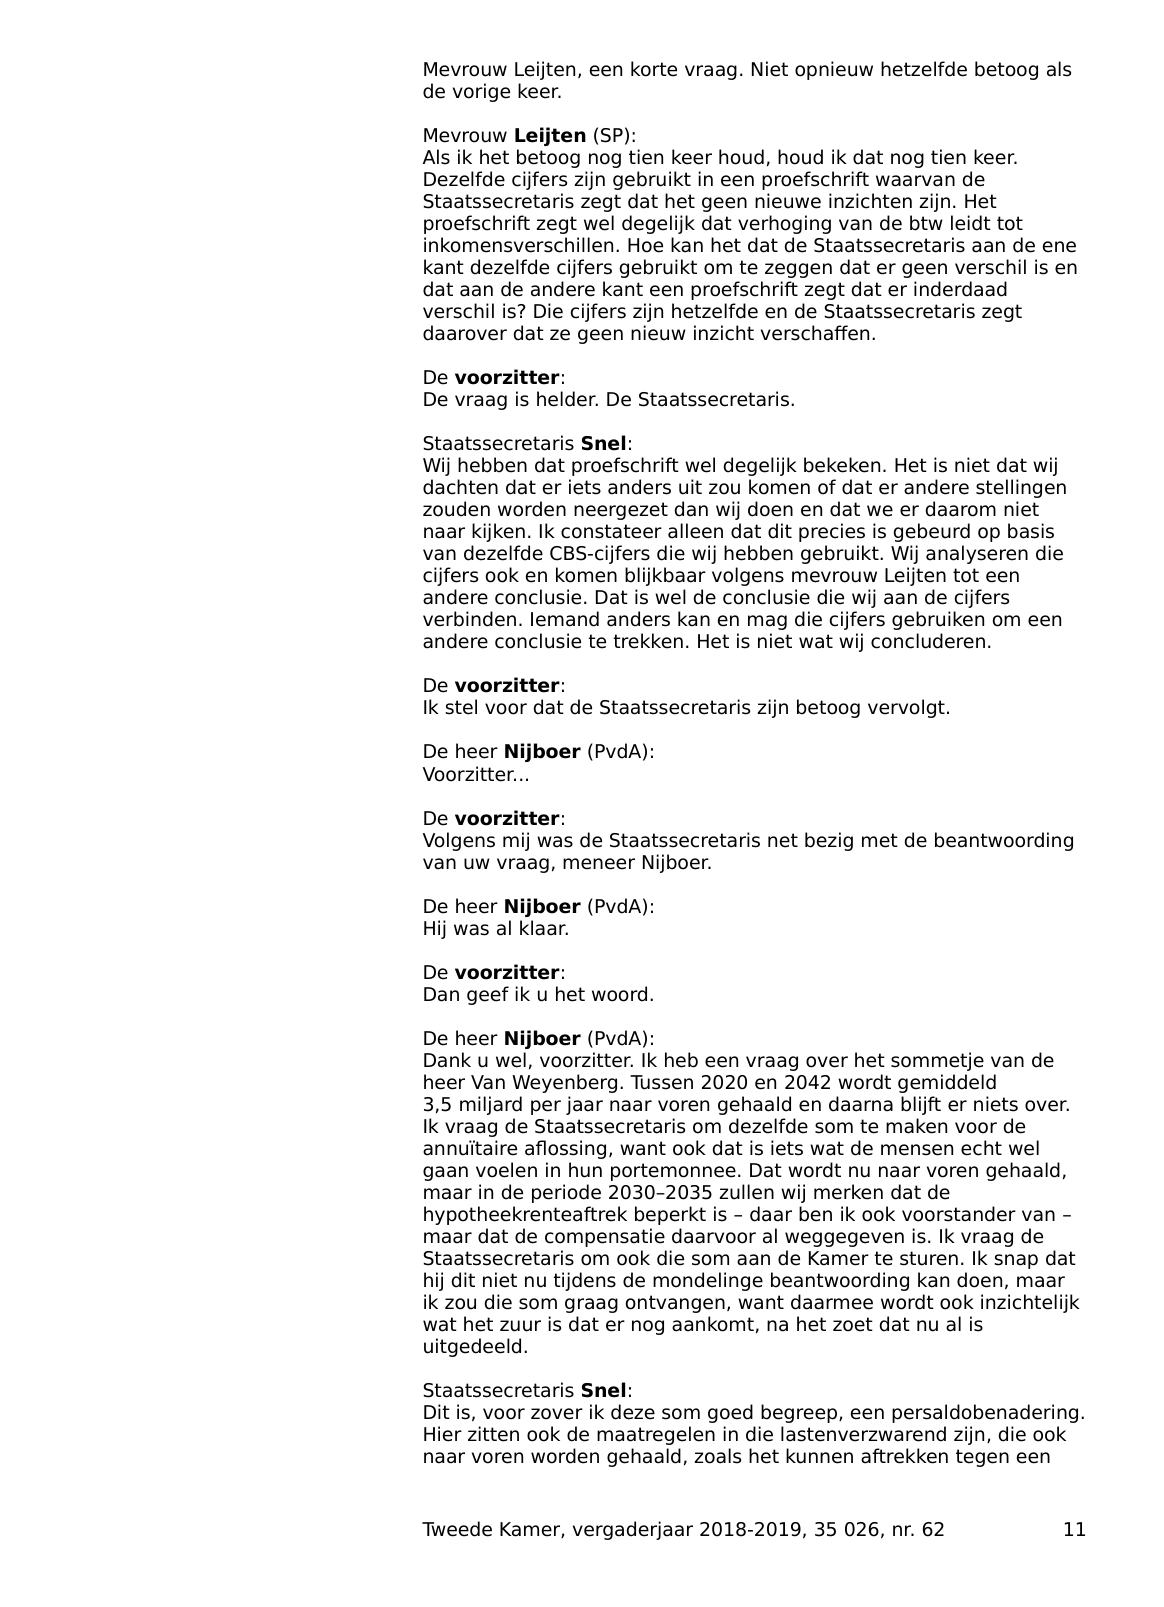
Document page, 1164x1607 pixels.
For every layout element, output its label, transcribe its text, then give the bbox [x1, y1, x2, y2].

text Hij was al klaar. [422, 918, 1087, 940]
text De heer Nijboer (PvdA): [422, 741, 1087, 763]
text Dank u wel, voorzitter. Ik heb een vraag over het sommetje van de heer Van Weyenberg. Tussen 2020 en 2042 wordt gemiddeld 3,5 miljard per jaar naar voren gehaald en daarna blijft er niets over. Ik vraag de Staatssecretaris om dezelfde som te maken voor de annuïtaire aflossing, want ook dat is iets wat de mensen echt wel gaan voelen in hun portemonnee. Dat wordt nu naar voren gehaald, maar in de periode 2030–2035 zullen wij merken dat de hypotheekrenteaftrek beperkt is – daar ben ik ook voorstander van – maar dat de compensatie daarvoor al weggegeven is. Ik vraag de Staatssecretaris om ook die som aan de Kamer te sturen. Ik snap dat hij dit niet nu tijdens de mondelinge beantwoording kan doen, maar ik zou die som graag ontvangen, want daarmee wordt ook inzichtelijk wat het zuur is dat er nog aankomt, na het zoet dat nu al is uitgedeeld. [422, 1050, 1087, 1358]
text De voorzitter: [422, 962, 1087, 984]
text De heer Nijboer (PvdA): [422, 1028, 1087, 1050]
text Als ik het betoog nog tien keer houd, houd ik dat nog tien keer. Dezelfde cijfers zijn gebruikt in een proefschrift waarvan de Staatssecretaris zegt dat het geen nieuwe inzichten zijn. Het proefschrift zegt wel degelijk dat verhoging van de btw leidt tot inkomensverschillen. Hoe kan het dat de Staatssecretaris aan de ene kant dezelfde cijfers gebruikt om te zeggen dat er geen verschil is en dat aan de andere kant een proefschrift zegt dat er inderdaad verschil is? Die cijfers zijn hetzelfde en de Staatssecretaris zegt daarover dat ze geen nieuw inzicht verschaffen. [422, 147, 1087, 345]
text Mevrouw Leijten (SP): [422, 125, 1087, 147]
text Staatssecretaris Snel: [422, 433, 1087, 455]
text Staatssecretaris Snel: [422, 1380, 1087, 1402]
text Voorzitter... [422, 763, 1087, 785]
text Dit is, voor zover ik deze som goed begreep, een persaldobenadering. Hier zitten ook de maatregelen in die lastenverzwarend zijn, die ook naar voren worden gehaald, zoals het kunnen aftrekken tegen een [422, 1402, 1087, 1468]
text Ik stel voor dat de Staatssecretaris zijn betoog vervolgt. [422, 697, 1087, 719]
text Dan geef ik u het woord. [422, 984, 1087, 1006]
text De vraag is helder. De Staatssecretaris. [422, 389, 1087, 411]
text Mevrouw Leijten, een korte vraag. Niet opnieuw hetzelfde betoog als de vorige keer. [422, 59, 1087, 103]
text Volgens mij was de Staatssecretaris net bezig met de beantwoording van uw vraag, meneer Nijboer. [422, 829, 1087, 873]
text De voorzitter: [422, 675, 1087, 697]
text De voorzitter: [422, 367, 1087, 389]
text De heer Nijboer (PvdA): [422, 896, 1087, 918]
text Wij hebben dat proefschrift wel degelijk bekeken. Het is niet dat wij dachten dat er iets anders uit zou komen of dat er andere stellingen zouden worden neergezet dan wij doen en dat we er daarom niet naar kijken. Ik constateer alleen dat dit precies is gebeurd op basis van dezelfde CBS-cijfers die wij hebben gebruikt. Wij analyseren die cijfers ook en komen blijkbaar volgens mevrouw Leijten tot een andere conclusie. Dat is wel de conclusie die wij aan de cijfers verbinden. Iemand anders kan en mag die cijfers gebruiken om een andere conclusie te trekken. Het is niet wat wij concluderen. [422, 455, 1087, 653]
text De voorzitter: [422, 808, 1087, 829]
